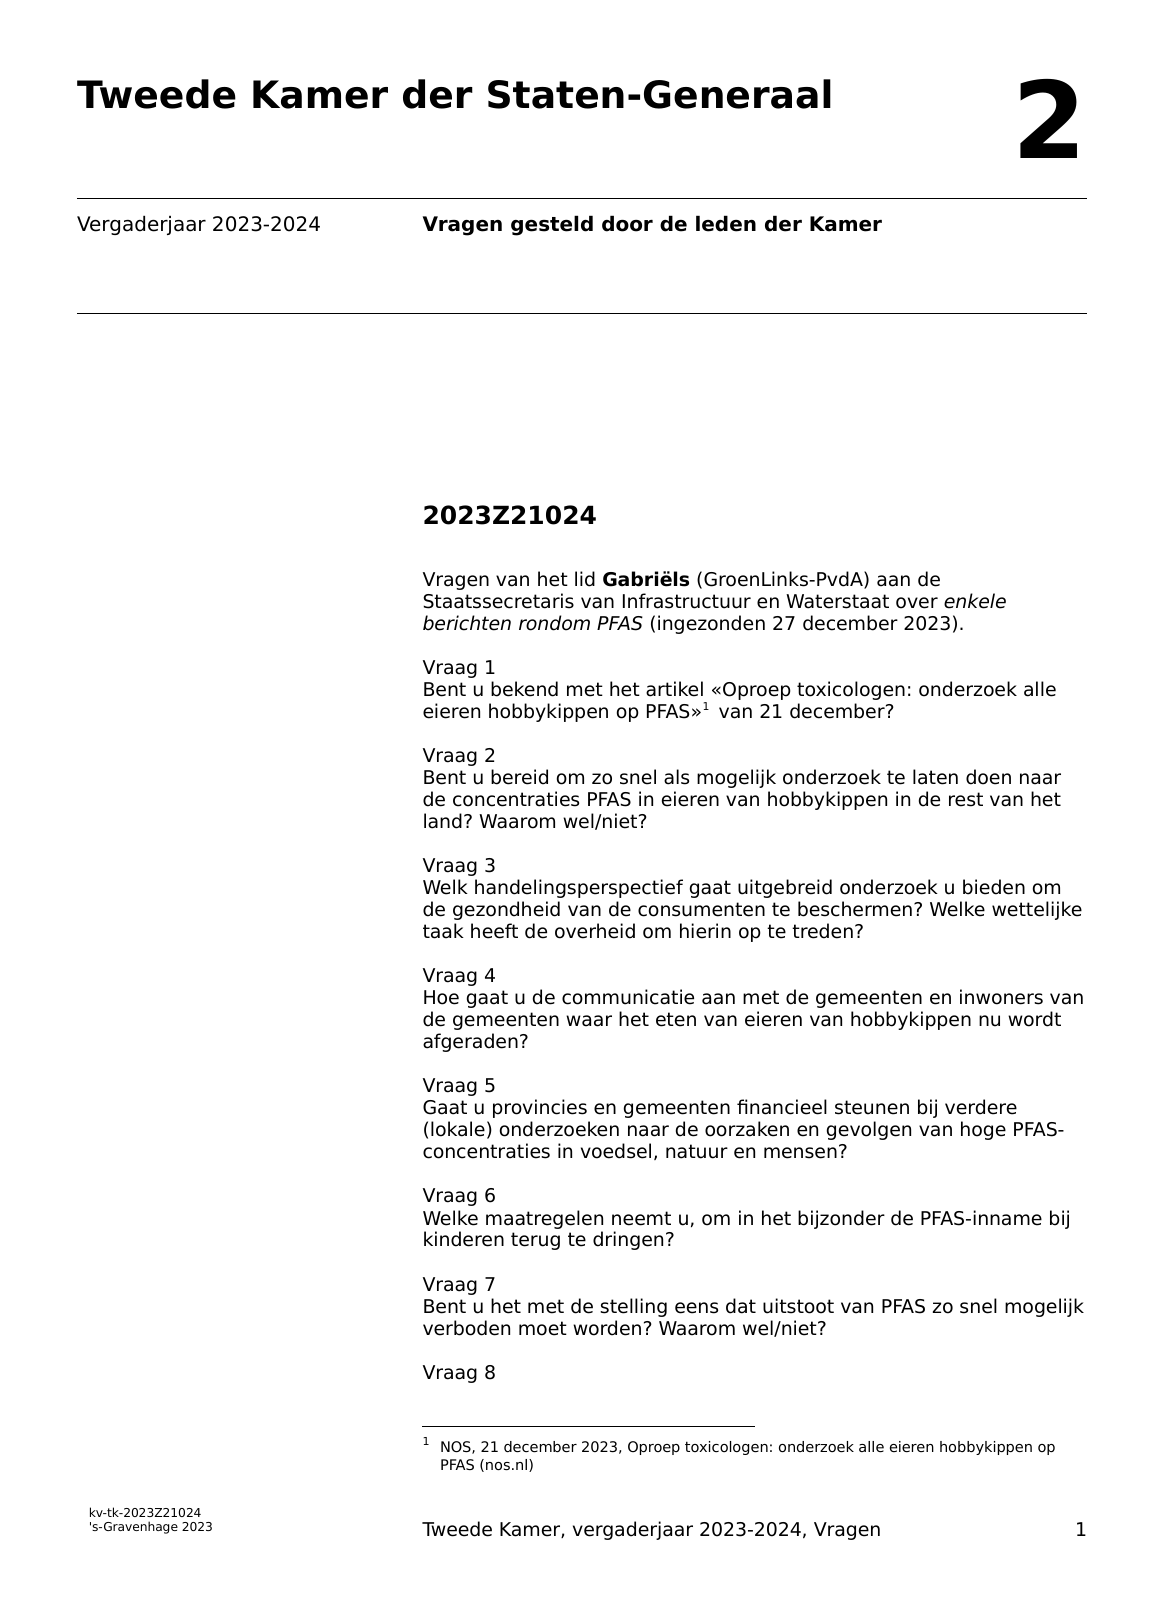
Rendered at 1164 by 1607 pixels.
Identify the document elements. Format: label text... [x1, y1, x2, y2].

text Bent u bereid om zo snel als mogelijk onderzoek te laten doen naar de concentraties PFAS in eieren van hobbykippen in de rest van het land? Waarom wel/niet? [422, 767, 1087, 833]
text Vraag 8 [422, 1362, 1087, 1384]
text Vragen van het lid Gabriëls (GroenLinks-PvdA) aan de Staatssecretaris van Infrastructuur en Waterstaat over enkele berichten rondom PFAS (ingezonden 27 december 2023). [422, 569, 1087, 635]
text Vraag 1 [422, 657, 1087, 679]
text Welke maatregelen neemt u, om in het bijzonder de PFAS-inname bij kinderen terug te dringen? [422, 1207, 1087, 1251]
text Vraag 5 [422, 1075, 1087, 1097]
text NOS, 21 december 2023, Oproep toxicologen: onderzoek alle eieren hobbykippen op PFAS (nos.nl) [422, 1435, 1087, 1474]
text kv-tk-2023Z21024 [88, 1506, 323, 1520]
text Vraag 2 [422, 745, 1087, 767]
text 2023Z21024 [422, 501, 1087, 531]
text Vraag 6 [422, 1185, 1087, 1207]
table_header Tweede Kamer der Staten-Generaal [77, 59, 886, 198]
text 's-Gravenhage 2023 [88, 1520, 323, 1534]
table_header 2 [886, 59, 1087, 198]
text Welk handelingsperspectief gaat uitgebreid onderzoek u bieden om de gezondheid van de consumenten te beschermen? Welke wettelijke taak heeft de overheid om hierin op te treden? [422, 877, 1087, 943]
text Vraag 4 [422, 965, 1087, 987]
text Hoe gaat u de communicatie aan met de gemeenten en inwoners van de gemeenten waar het eten van eieren van hobbykippen nu wordt afgeraden? [422, 987, 1087, 1053]
table_cell Vragen gesteld door de leden der Kamer [422, 199, 1087, 313]
text Gaat u provincies en gemeenten financieel steunen bij verdere (lokale) onderzoeken naar de oorzaken en gevolgen van hoge PFAS-concentraties in voedsel, natuur en mensen? [422, 1097, 1087, 1163]
text Vraag 3 [422, 855, 1087, 877]
text Bent u bekend met het artikel «Oproep toxicologen: onderzoek alle eieren hobbykippen op PFAS» van 21 december? [422, 679, 1087, 723]
table_cell Vergaderjaar 2023-2024 [77, 199, 422, 313]
text Bent u het met de stelling eens dat uitstoot van PFAS zo snel mogelijk verboden moet worden? Waarom wel/niet? [422, 1296, 1087, 1339]
text Vraag 7 [422, 1273, 1087, 1296]
